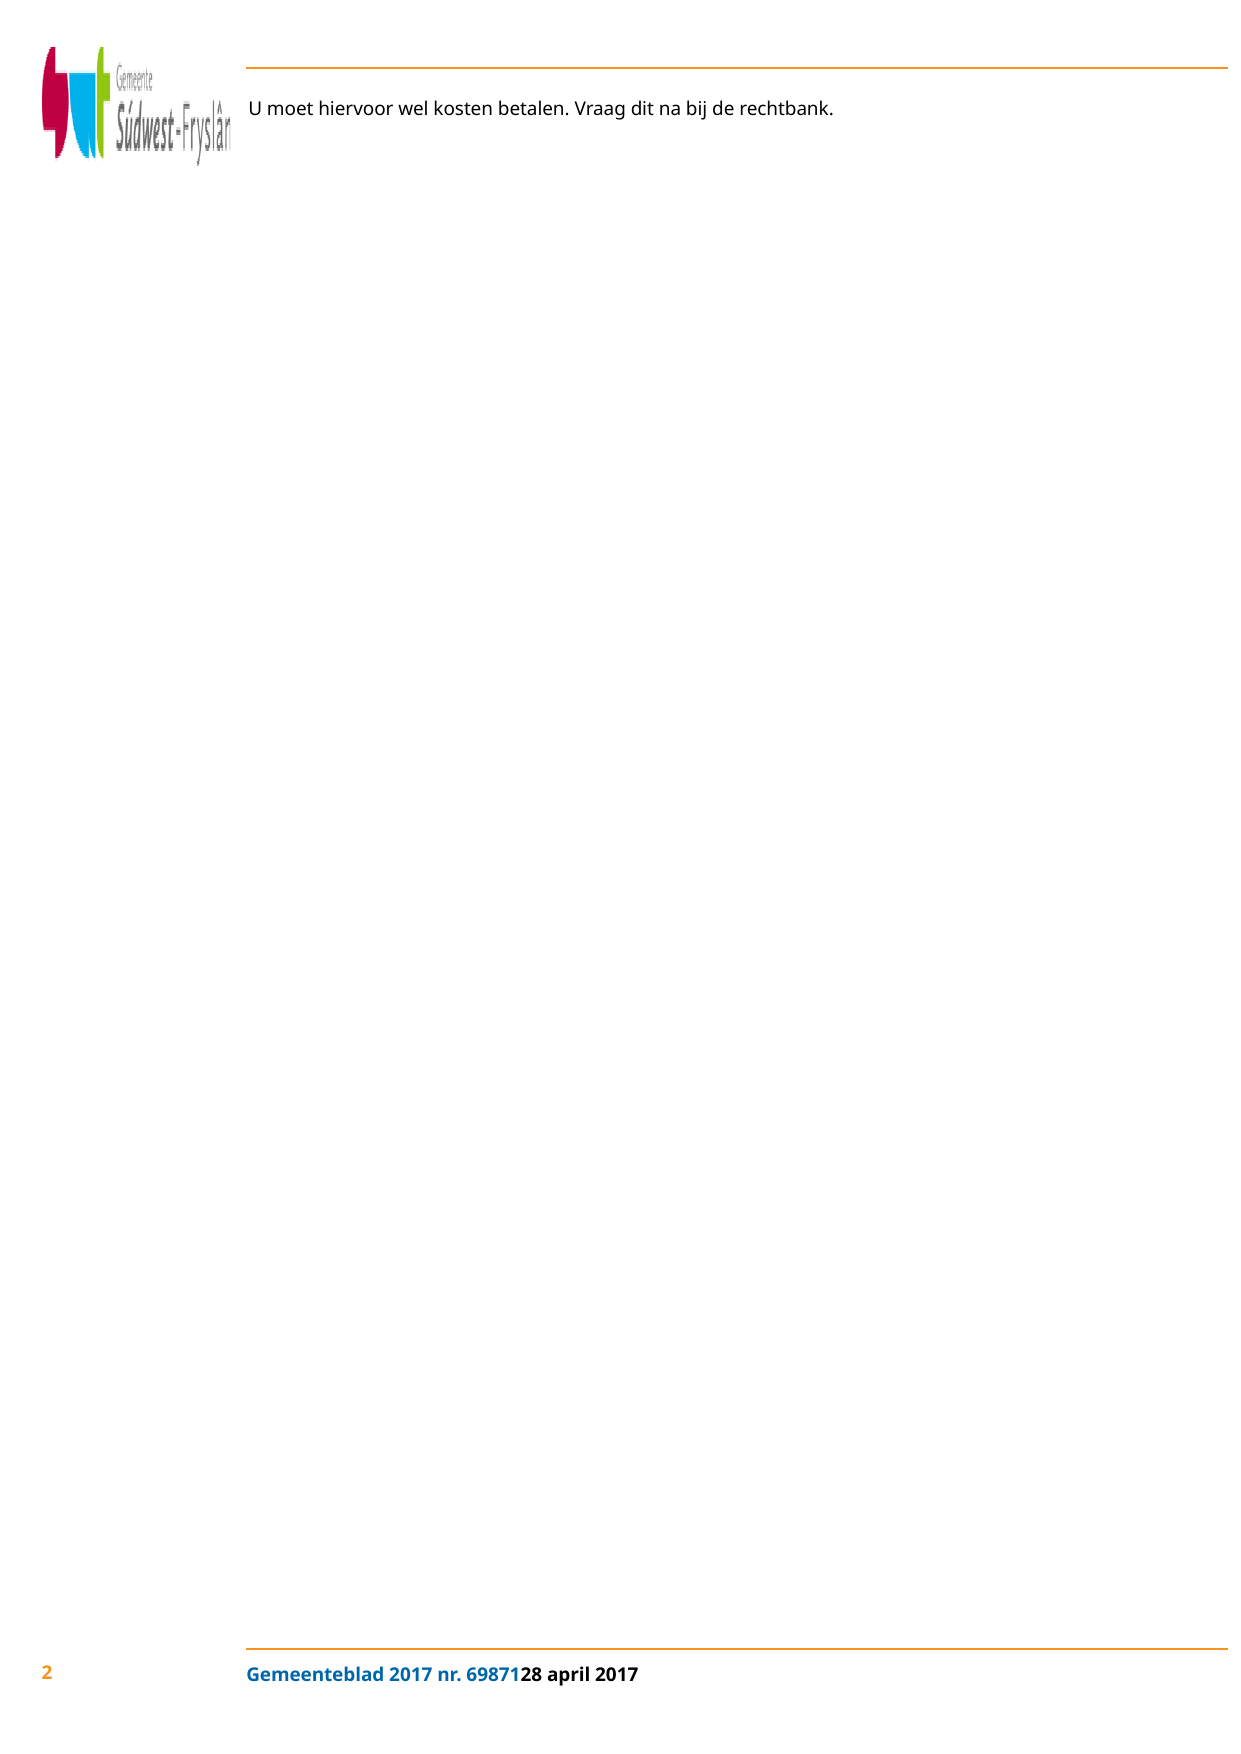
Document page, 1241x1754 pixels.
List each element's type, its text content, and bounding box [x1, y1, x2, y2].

picture [41, 47, 231, 172]
text U moet hiervoor wel kosten betalen. Vraag dit na bij de rechtbank. [248, 95, 1152, 121]
